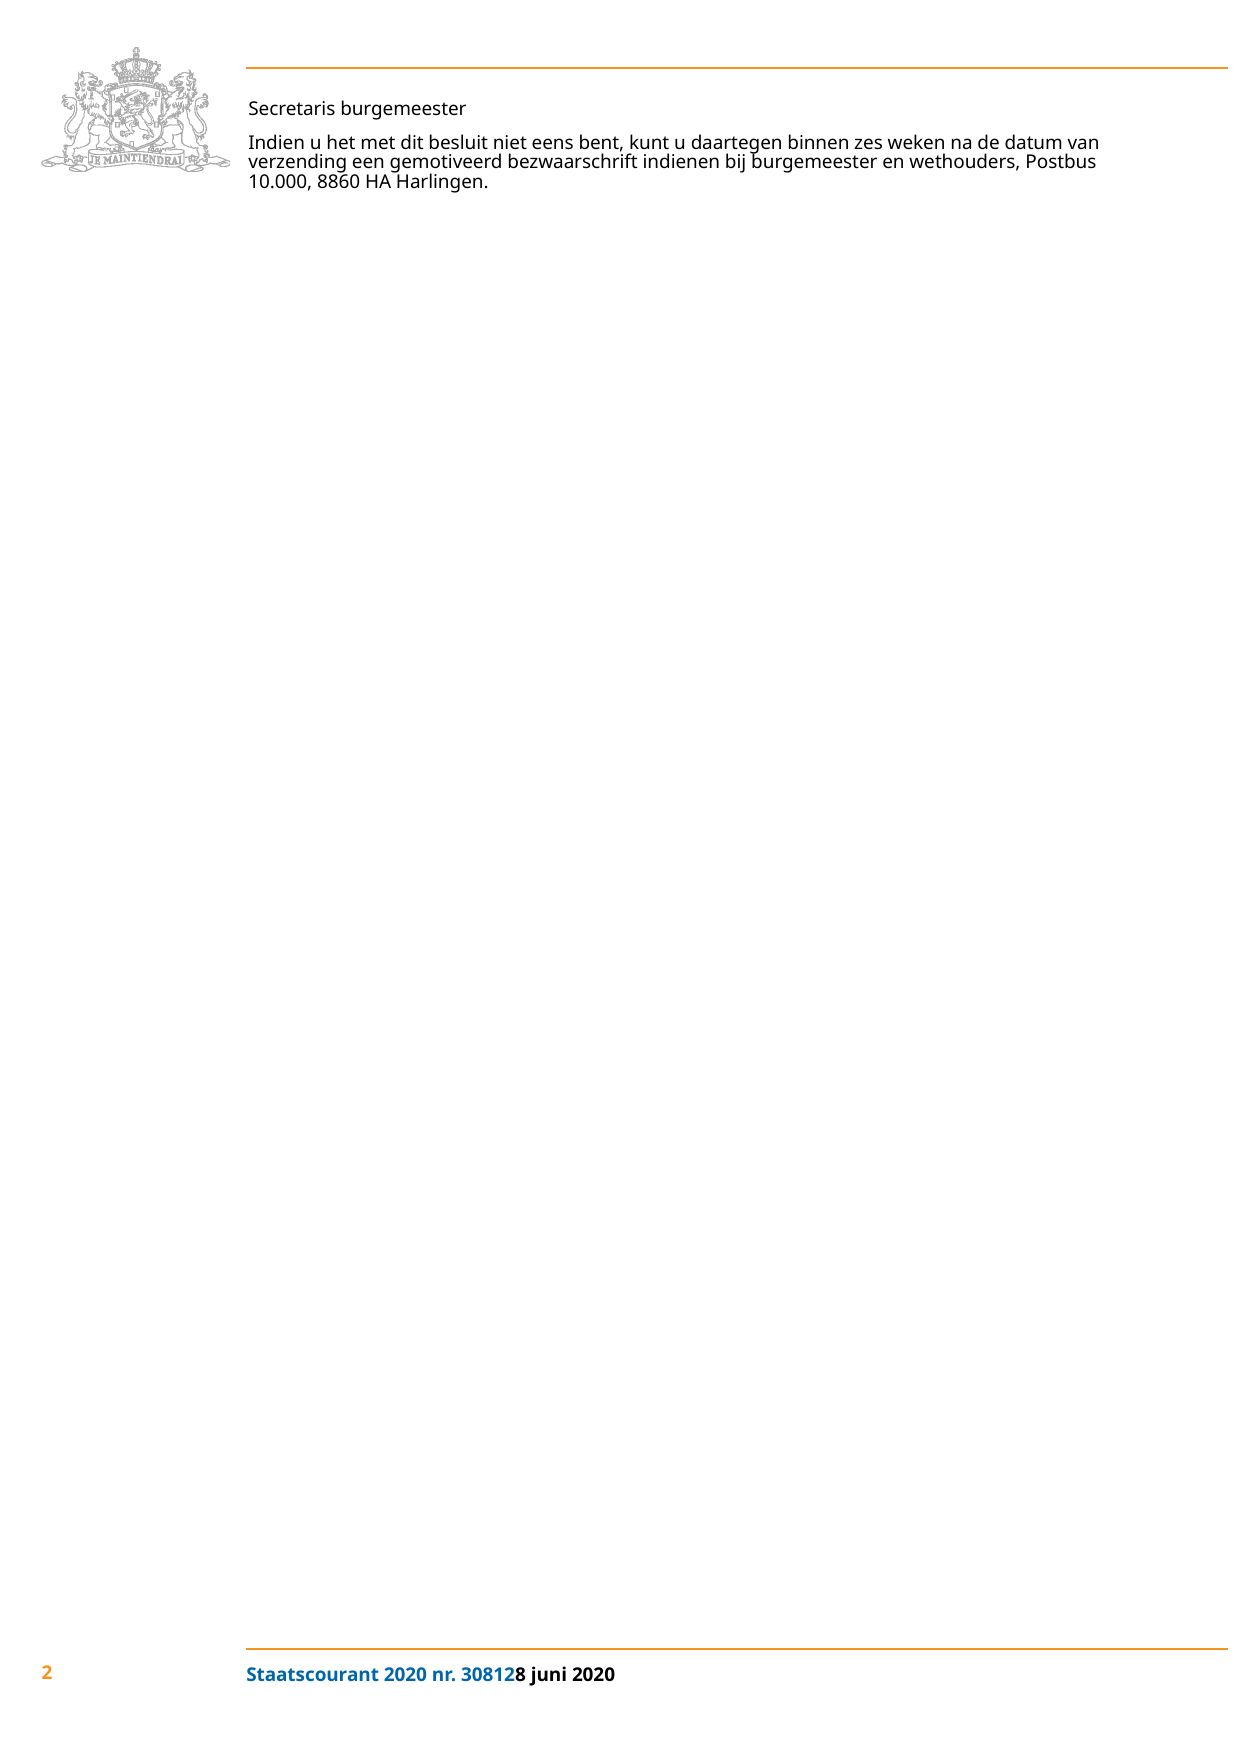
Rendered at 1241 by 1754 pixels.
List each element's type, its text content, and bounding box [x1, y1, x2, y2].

text Indien u het met dit besluit niet eens bent, kunt u daartegen binnen zes weken na de datum van verzending een gemotiveerd bezwaarschrift indienen bij burgemeester en wethouders, Postbus 10.000, 8860 HA Harlingen. [248, 134, 1152, 192]
picture [41, 47, 231, 172]
text Secretaris burgemeester [248, 95, 1152, 121]
